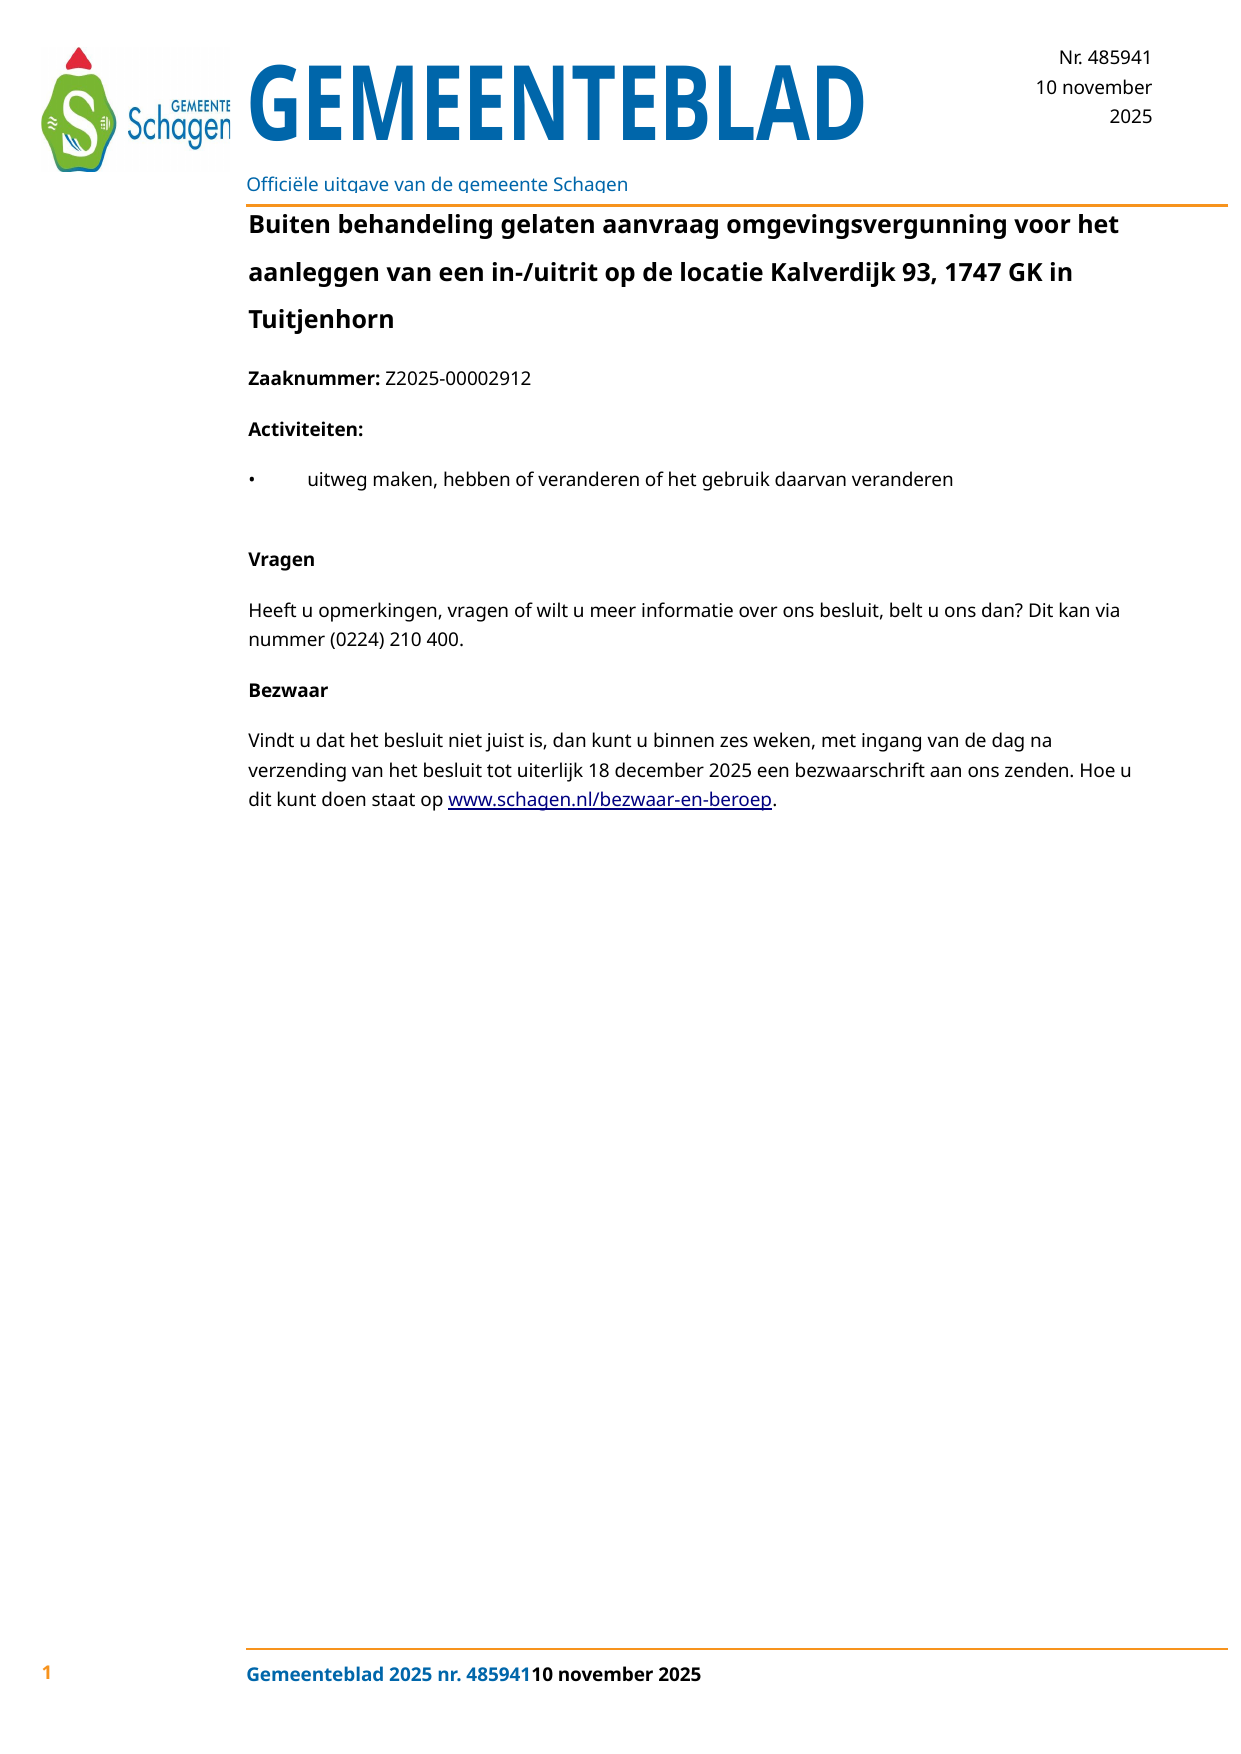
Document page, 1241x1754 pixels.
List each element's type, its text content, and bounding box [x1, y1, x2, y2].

text Buiten behandeling gelaten aanvraag omgevingsvergunning voor het aanleggen van een in-/uitrit op de locatie Kalverdijk 93, 1747 GK in Tuitjenhorn [248, 207, 1152, 336]
text Vragen [248, 546, 1152, 572]
text Zaaknummer: Z2025-00002912 [248, 366, 1152, 391]
text Bezwaar [248, 677, 1152, 702]
list uitweg maken, hebben of veranderen of het gebruik daarvan veranderen [248, 466, 1152, 492]
text Vindt u dat het besluit niet juist is, dan kunt u binnen zes weken, met ingang van de dag na verzending van het besluit tot uiterlijk 18 december 2025 een bezwaarschrift aan ons zenden. Hoe u dit kunt doen staat op www.schagen.nl/bezwaar-en-beroep. [248, 727, 1152, 812]
picture [41, 47, 231, 172]
text Activiteiten: [248, 416, 1152, 442]
text Heeft u opmerkingen, vragen of wilt u meer informatie over ons besluit, belt u ons dan? Dit kan via nummer (0224) 210 400. [248, 597, 1152, 652]
